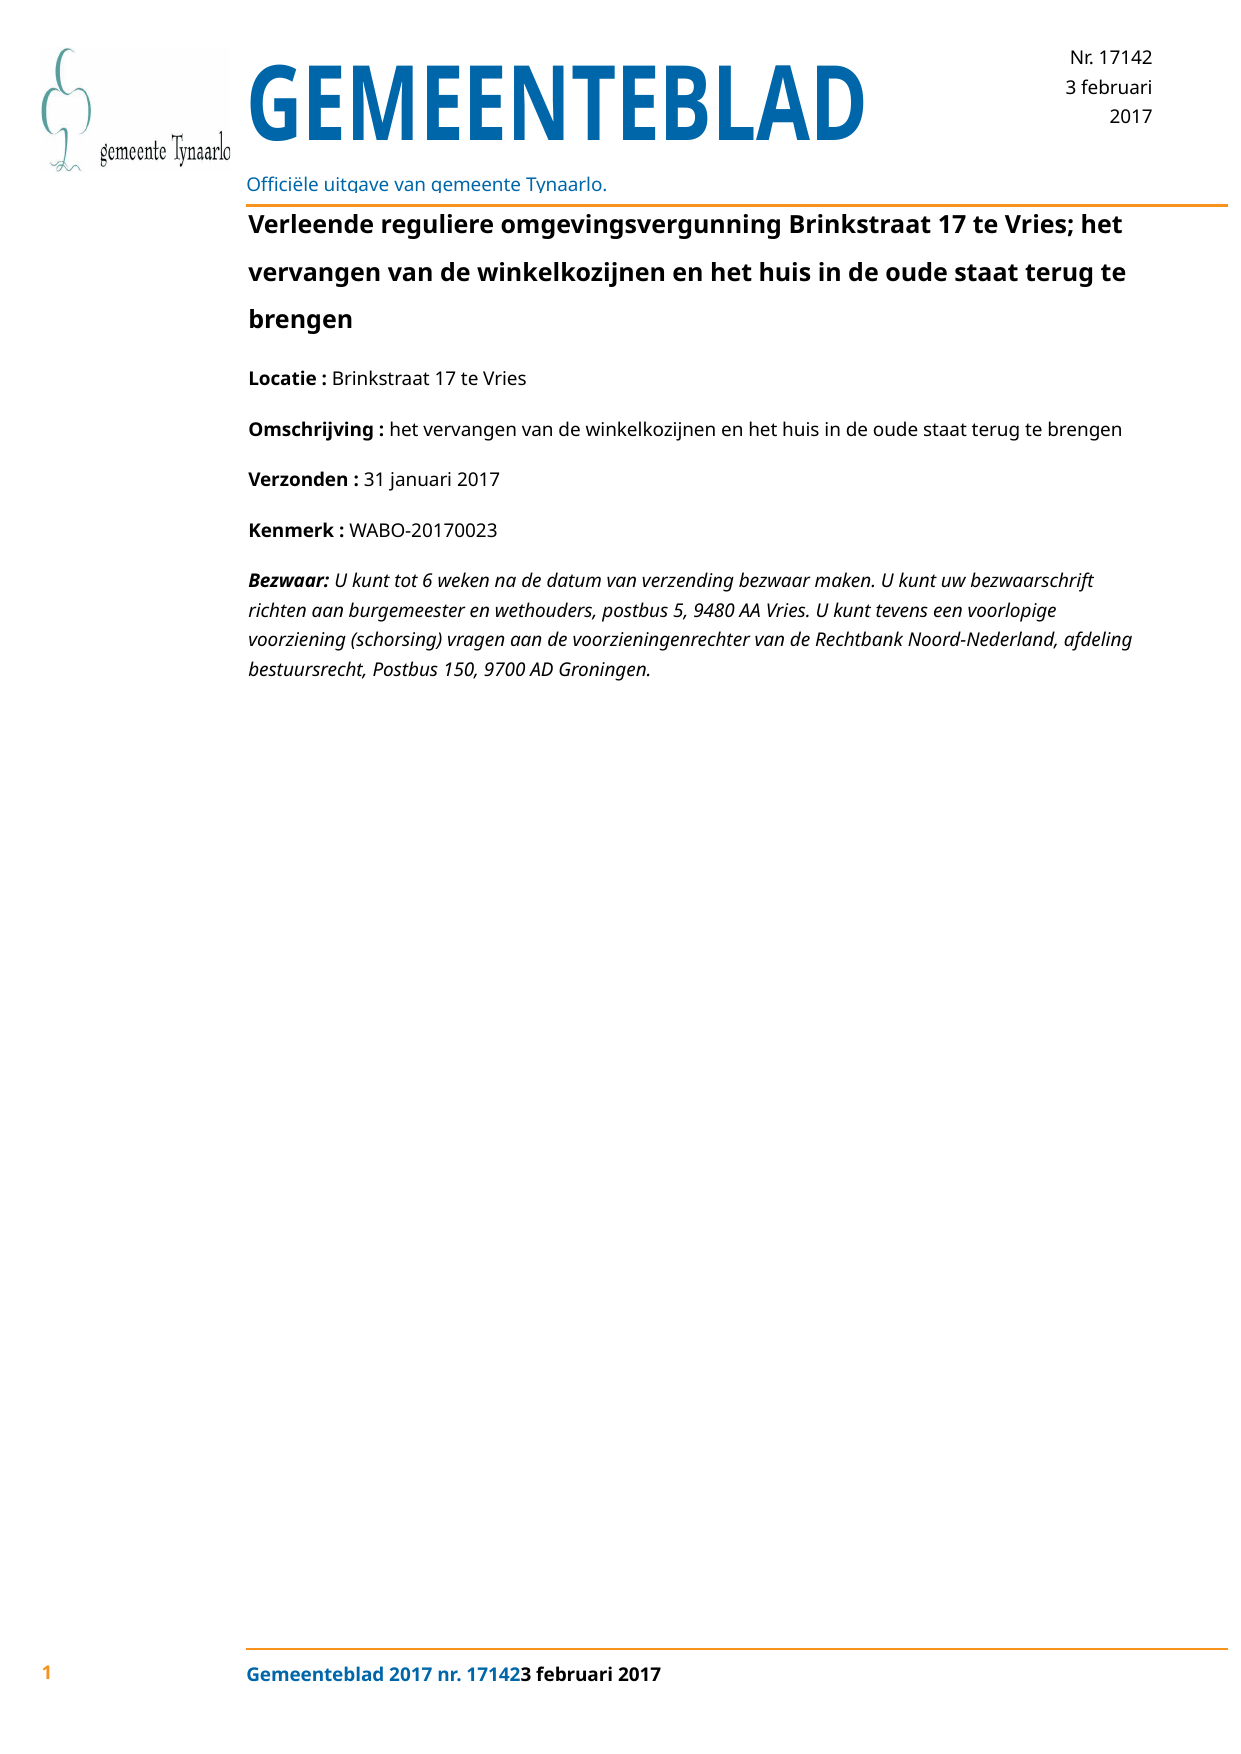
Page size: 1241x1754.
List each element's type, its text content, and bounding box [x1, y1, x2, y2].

text Kenmerk : WABO-20170023 [248, 517, 1152, 542]
text Locatie : Brinkstraat 17 te Vries [248, 366, 1152, 391]
text Bezwaar: U kunt tot 6 weken na de datum van verzending bezwaar maken. U kunt uw bezwaarschrift richten aan burgemeester en wethouders, postbus 5, 9480 AA Vries. U kunt tevens een voorlopige voorziening (schorsing) vragen aan de voorzieningenrechter van de Rechtbank Noord-Nederland, afdeling bestuursrecht, Postbus 150, 9700 AD Groningen. [248, 567, 1152, 682]
text Omschrijving : het vervangen van de winkelkozijnen en het huis in de oude staat terug te brengen [248, 416, 1152, 442]
text Verzonden : 31 januari 2017 [248, 466, 1152, 492]
picture [41, 47, 231, 172]
text Verleende reguliere omgevingsvergunning Brinkstraat 17 te Vries; het vervangen van de winkelkozijnen en het huis in de oude staat terug te brengen [248, 207, 1152, 336]
